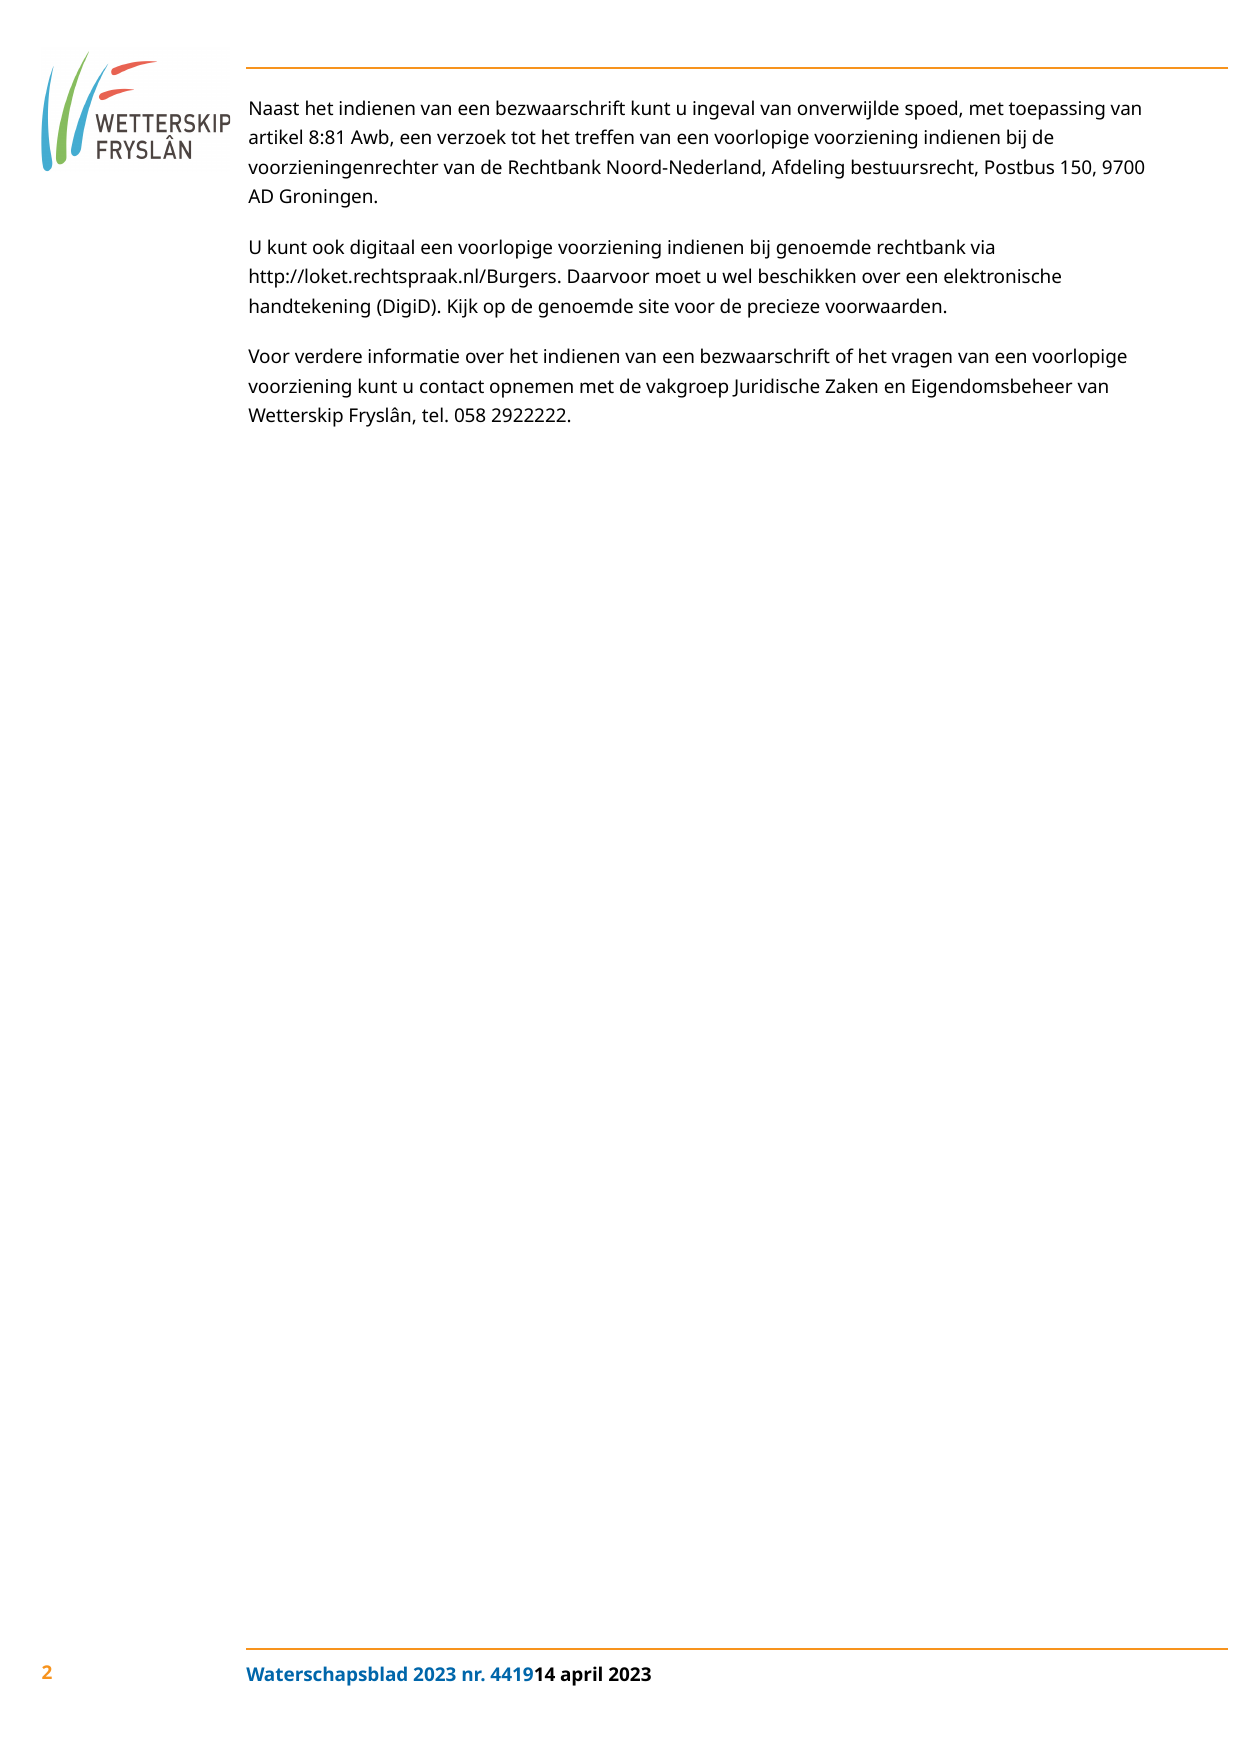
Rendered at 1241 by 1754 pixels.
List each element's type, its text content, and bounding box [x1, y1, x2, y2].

text U kunt ook digitaal een voorlopige voorziening indienen bij genoemde rechtbank via http://loket.rechtspraak.nl/Burgers. Daarvoor moet u wel beschikken over een elektronische handtekening (DigiD). Kijk op de genoemde site voor de precieze voorwaarden. [248, 234, 1152, 319]
picture [41, 47, 231, 172]
text Voor verdere informatie over het indienen van een bezwaarschrift of het vragen van een voorlopige voorziening kunt u contact opnemen met de vakgroep Juridische Zaken en Eigendomsbeheer van Wetterskip Fryslân, tel. 058 2922222. [248, 343, 1152, 428]
text Naast het indienen van een bezwaarschrift kunt u ingeval van onverwijlde spoed, met toepassing van artikel 8:81 Awb, een verzoek tot het treffen van een voorlopige voorziening indienen bij de voorzieningenrechter van de Rechtbank Noord-Nederland, Afdeling bestuursrecht, Postbus 150, 9700 AD Groningen. [248, 95, 1152, 209]
